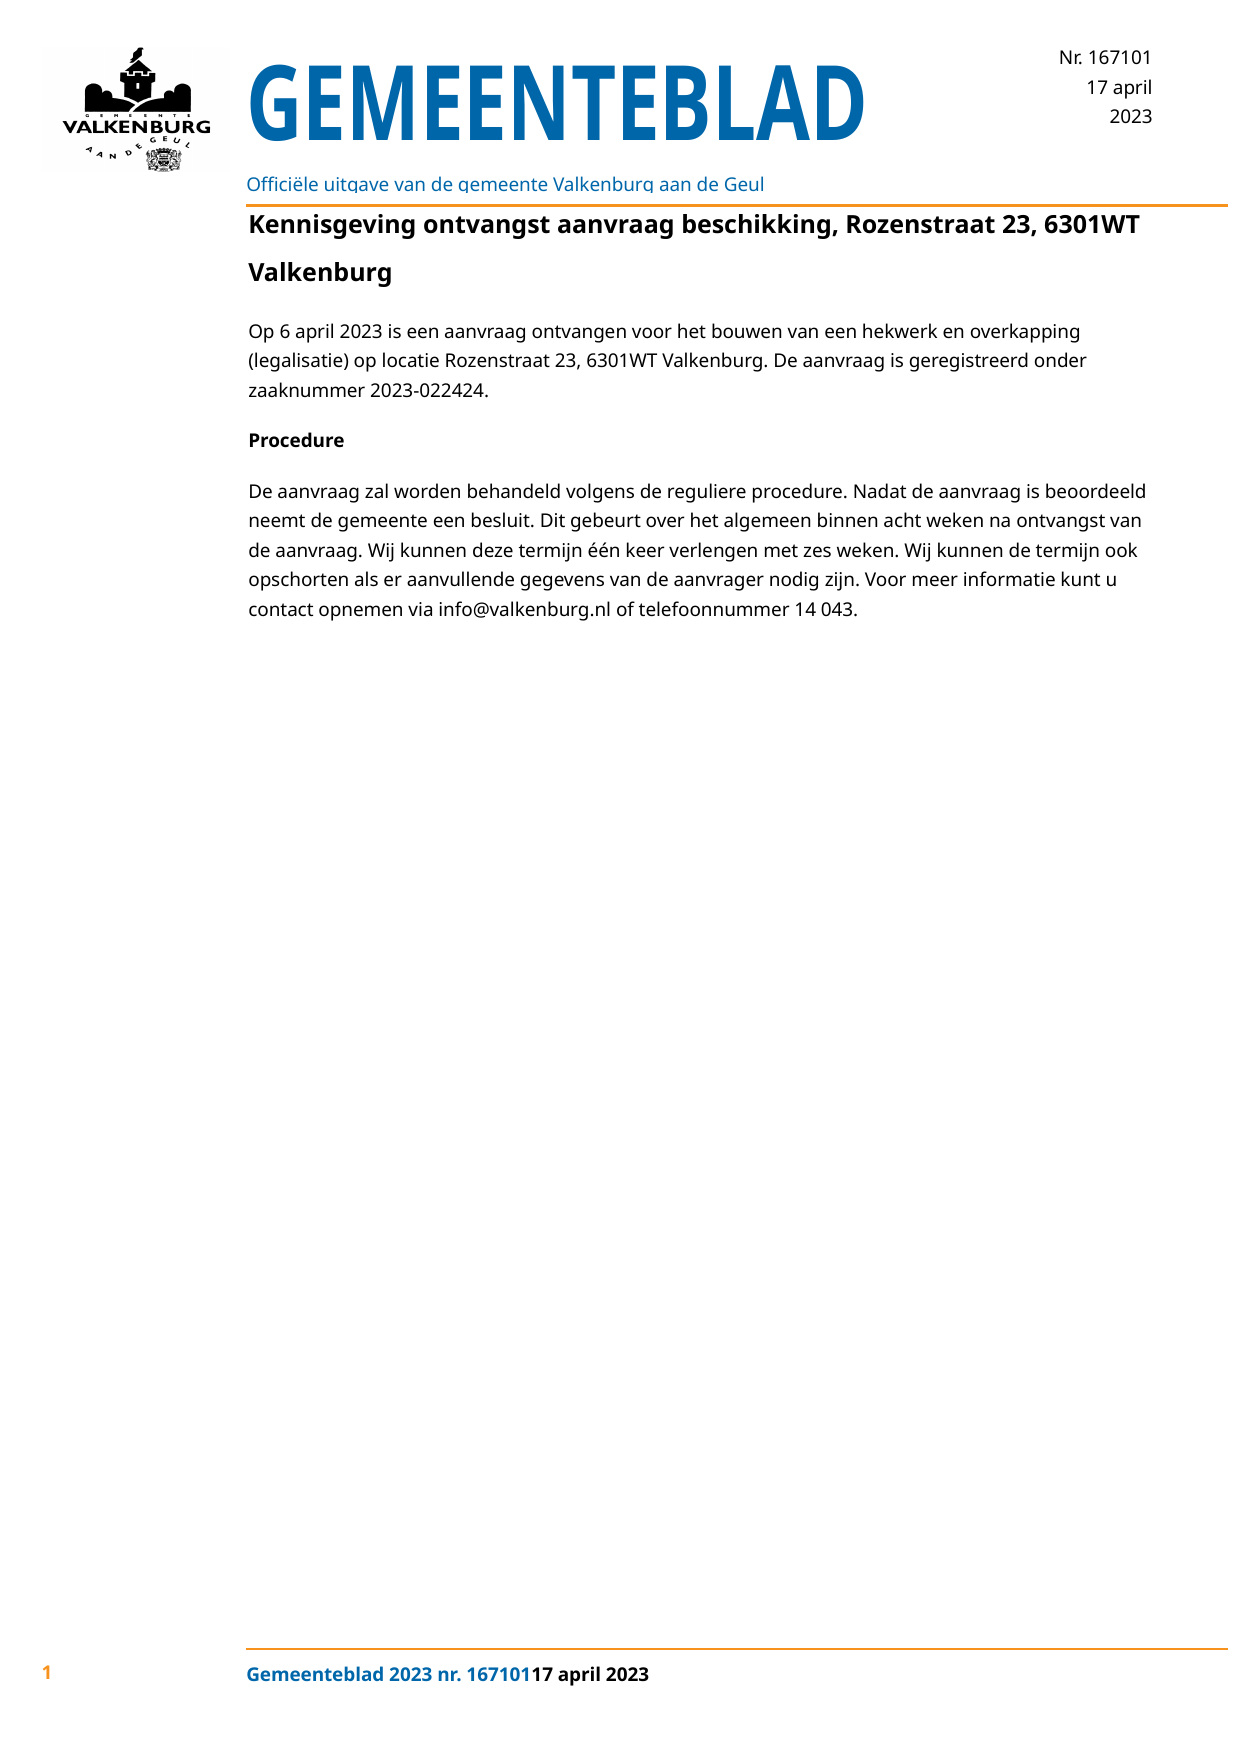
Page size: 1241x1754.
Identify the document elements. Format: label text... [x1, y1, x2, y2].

text De aanvraag zal worden behandeld volgens de reguliere procedure. Nadat de aanvraag is beoordeeld neemt de gemeente een besluit. Dit gebeurt over het algemeen binnen acht weken na ontvangst van de aanvraag. Wij kunnen deze termijn één keer verlengen met zes weken. Wij kunnen de termijn ook opschorten als er aanvullende gegevens van de aanvrager nodig zijn. Voor meer informatie kunt u contact opnemen via info@valkenburg.nl of telefoonnummer 14 043. [248, 478, 1152, 622]
text Kennisgeving ontvangst aanvraag beschikking, Rozenstraat 23, 6301WT Valkenburg [248, 207, 1152, 288]
picture [41, 47, 231, 172]
text Procedure [248, 427, 1152, 453]
text Op 6 april 2023 is een aanvraag ontvangen voor het bouwen van een hekwerk en overkapping (legalisatie) op locatie Rozenstraat 23, 6301WT Valkenburg. De aanvraag is geregistreerd onder zaaknummer 2023-022424. [248, 318, 1152, 403]
